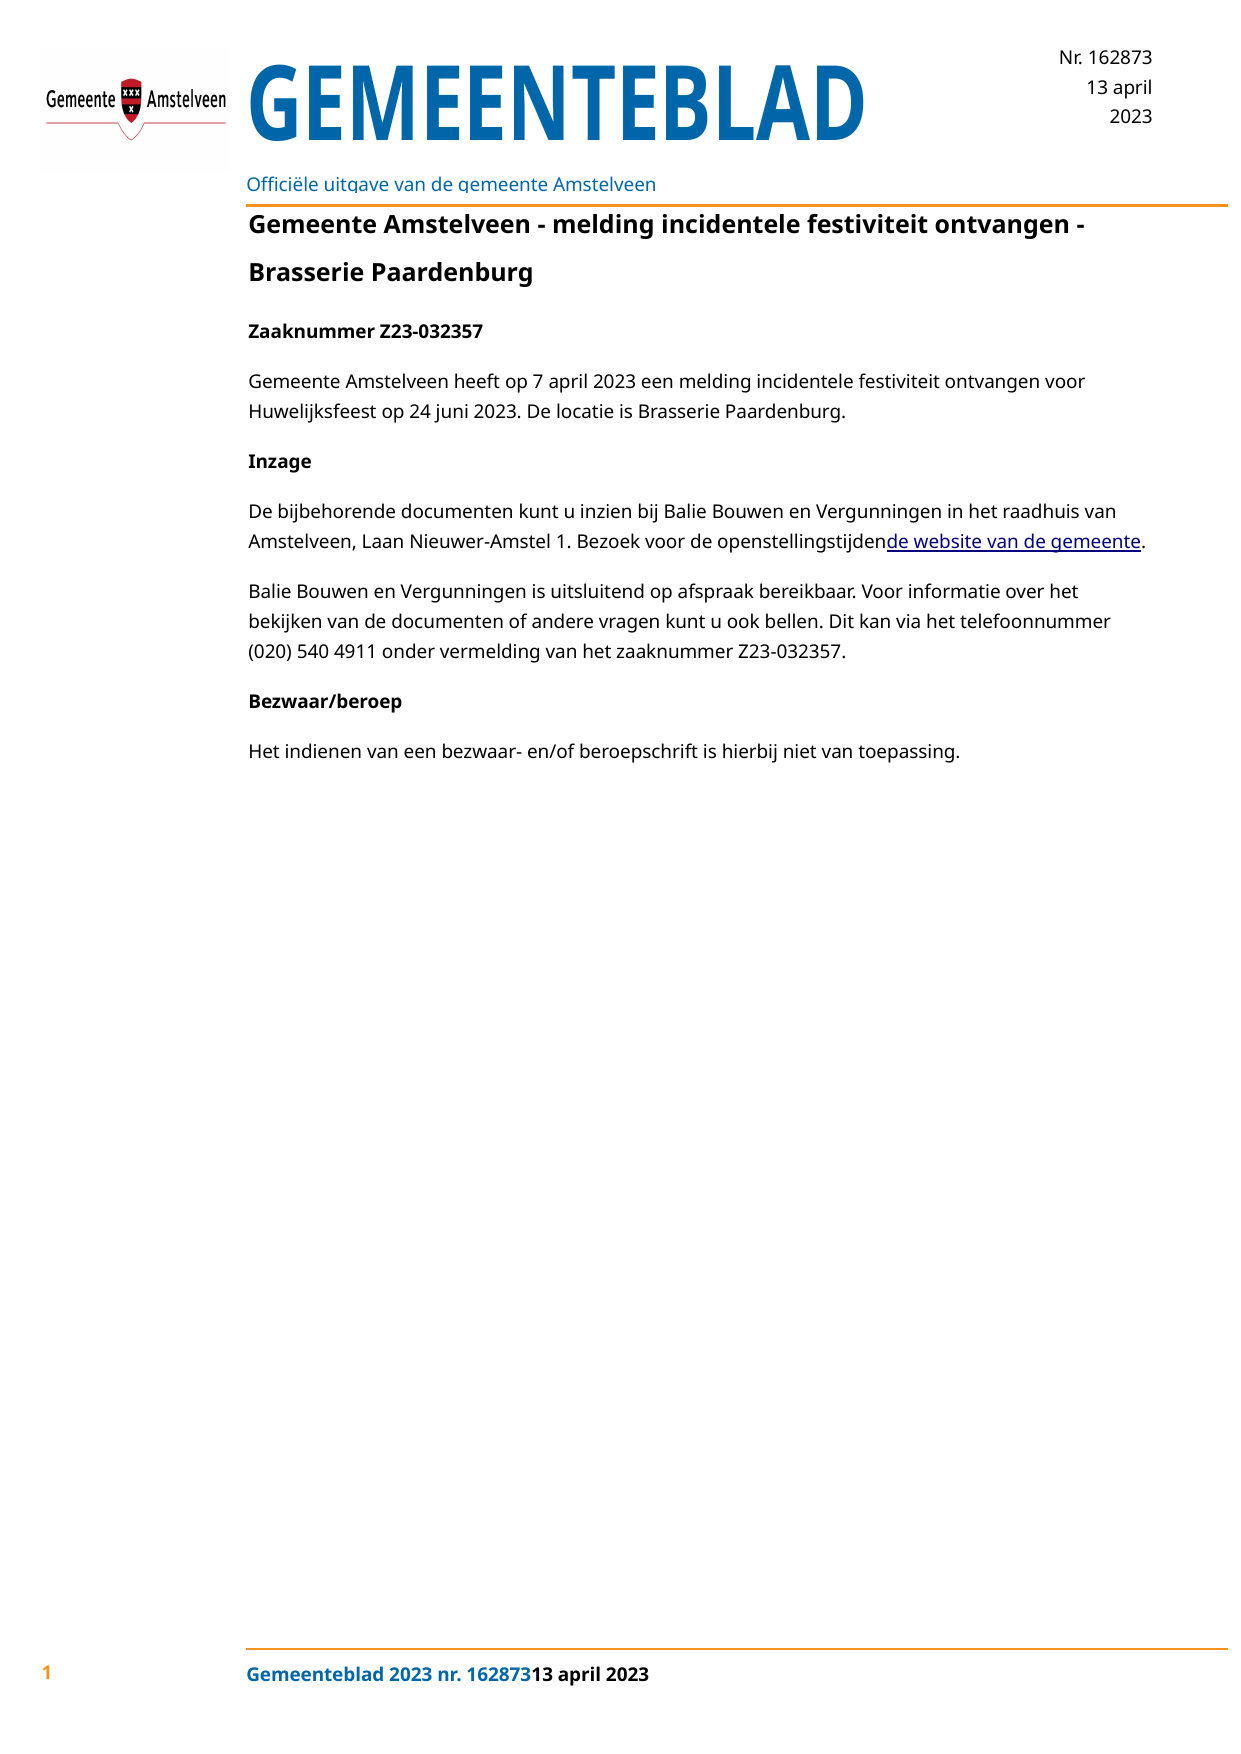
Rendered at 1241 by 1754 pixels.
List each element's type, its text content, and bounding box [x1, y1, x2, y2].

text Balie Bouwen en Vergunningen is uitsluitend op afspraak bereikbaar. Voor informatie over het bekijken van de documenten of andere vragen kunt u ook bellen. Dit kan via het telefoonnummer (020) 540 4911 onder vermelding van het zaaknummer Z23-032357. [248, 579, 1152, 664]
text De bijbehorende documenten kunt u inzien bij Balie Bouwen en Vergunningen in het raadhuis van Amstelveen, Laan Nieuwer-Amstel 1. Bezoek voor de openstellingstijdende website van de gemeente. [248, 499, 1152, 554]
text Gemeente Amstelveen heeft op 7 april 2023 een melding incidentele festiviteit ontvangen voor Huwelijksfeest op 24 juni 2023. De locatie is Brasserie Paardenburg. [248, 368, 1152, 424]
text Het indienen van een bezwaar- en/of beroepschrift is hierbij niet van toepassing. [248, 739, 1152, 764]
text Inzage [248, 448, 1152, 474]
text Bezwaar/beroep [248, 688, 1152, 714]
picture [41, 47, 231, 172]
text Gemeente Amstelveen - melding incidentele festiviteit ontvangen - Brasserie Paardenburg [248, 207, 1152, 288]
text Zaaknummer Z23-032357 [248, 318, 1152, 344]
